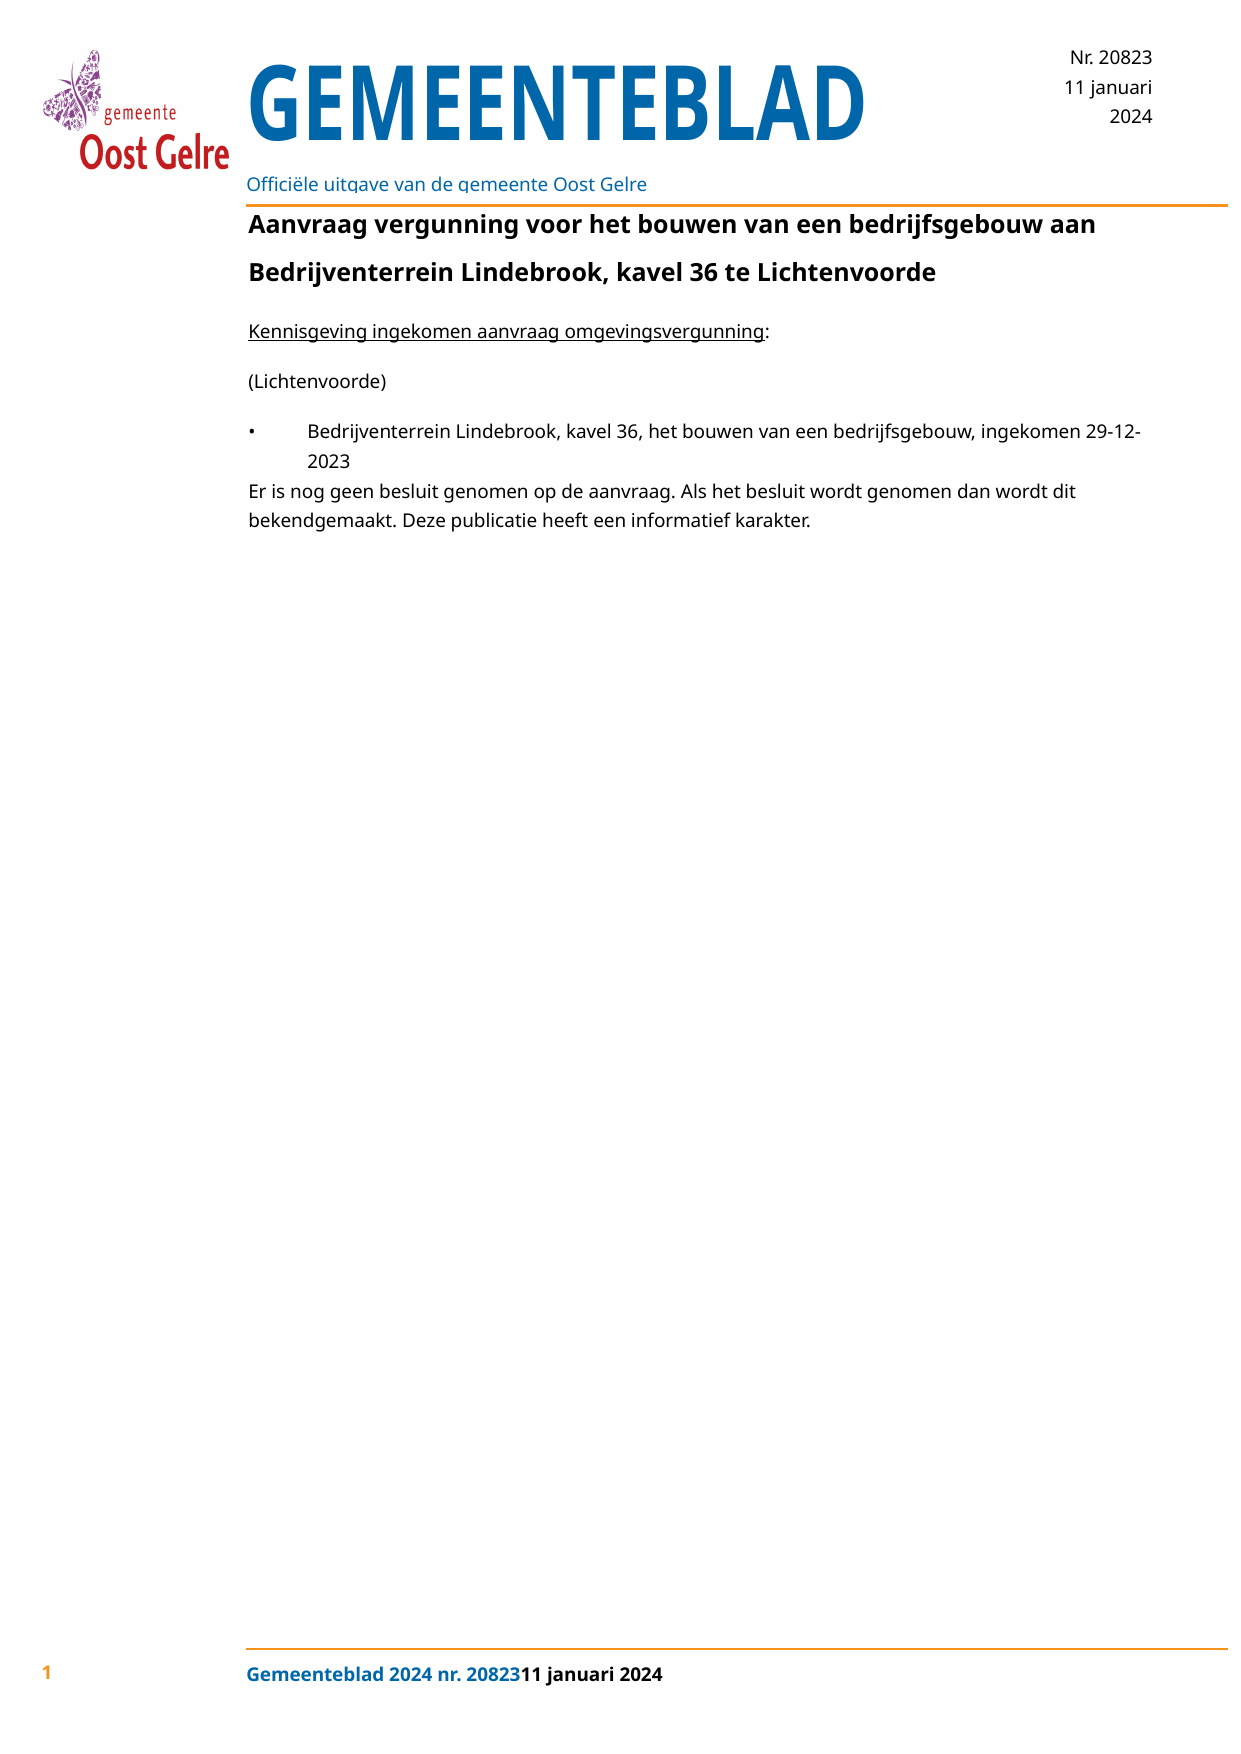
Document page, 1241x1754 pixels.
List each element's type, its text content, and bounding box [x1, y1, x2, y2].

text Kennisgeving ingekomen aanvraag omgevingsvergunning: [248, 318, 1152, 344]
text Aanvraag vergunning voor het bouwen van een bedrijfsgebouw aan Bedrijventerrein Lindebrook, kavel 36 te Lichtenvoorde [248, 207, 1152, 288]
text Er is nog geen besluit genomen op de aanvraag. Als het besluit wordt genomen dan wordt dit bekendgemaakt. Deze publicatie heeft een informatief karakter. [248, 478, 1152, 533]
picture [41, 47, 231, 172]
text (Lichtenvoorde) [248, 368, 1152, 394]
list Bedrijventerrein Lindebrook, kavel 36, het bouwen van een bedrijfsgebouw, ingekomen 29-12-2023 [248, 419, 1152, 474]
